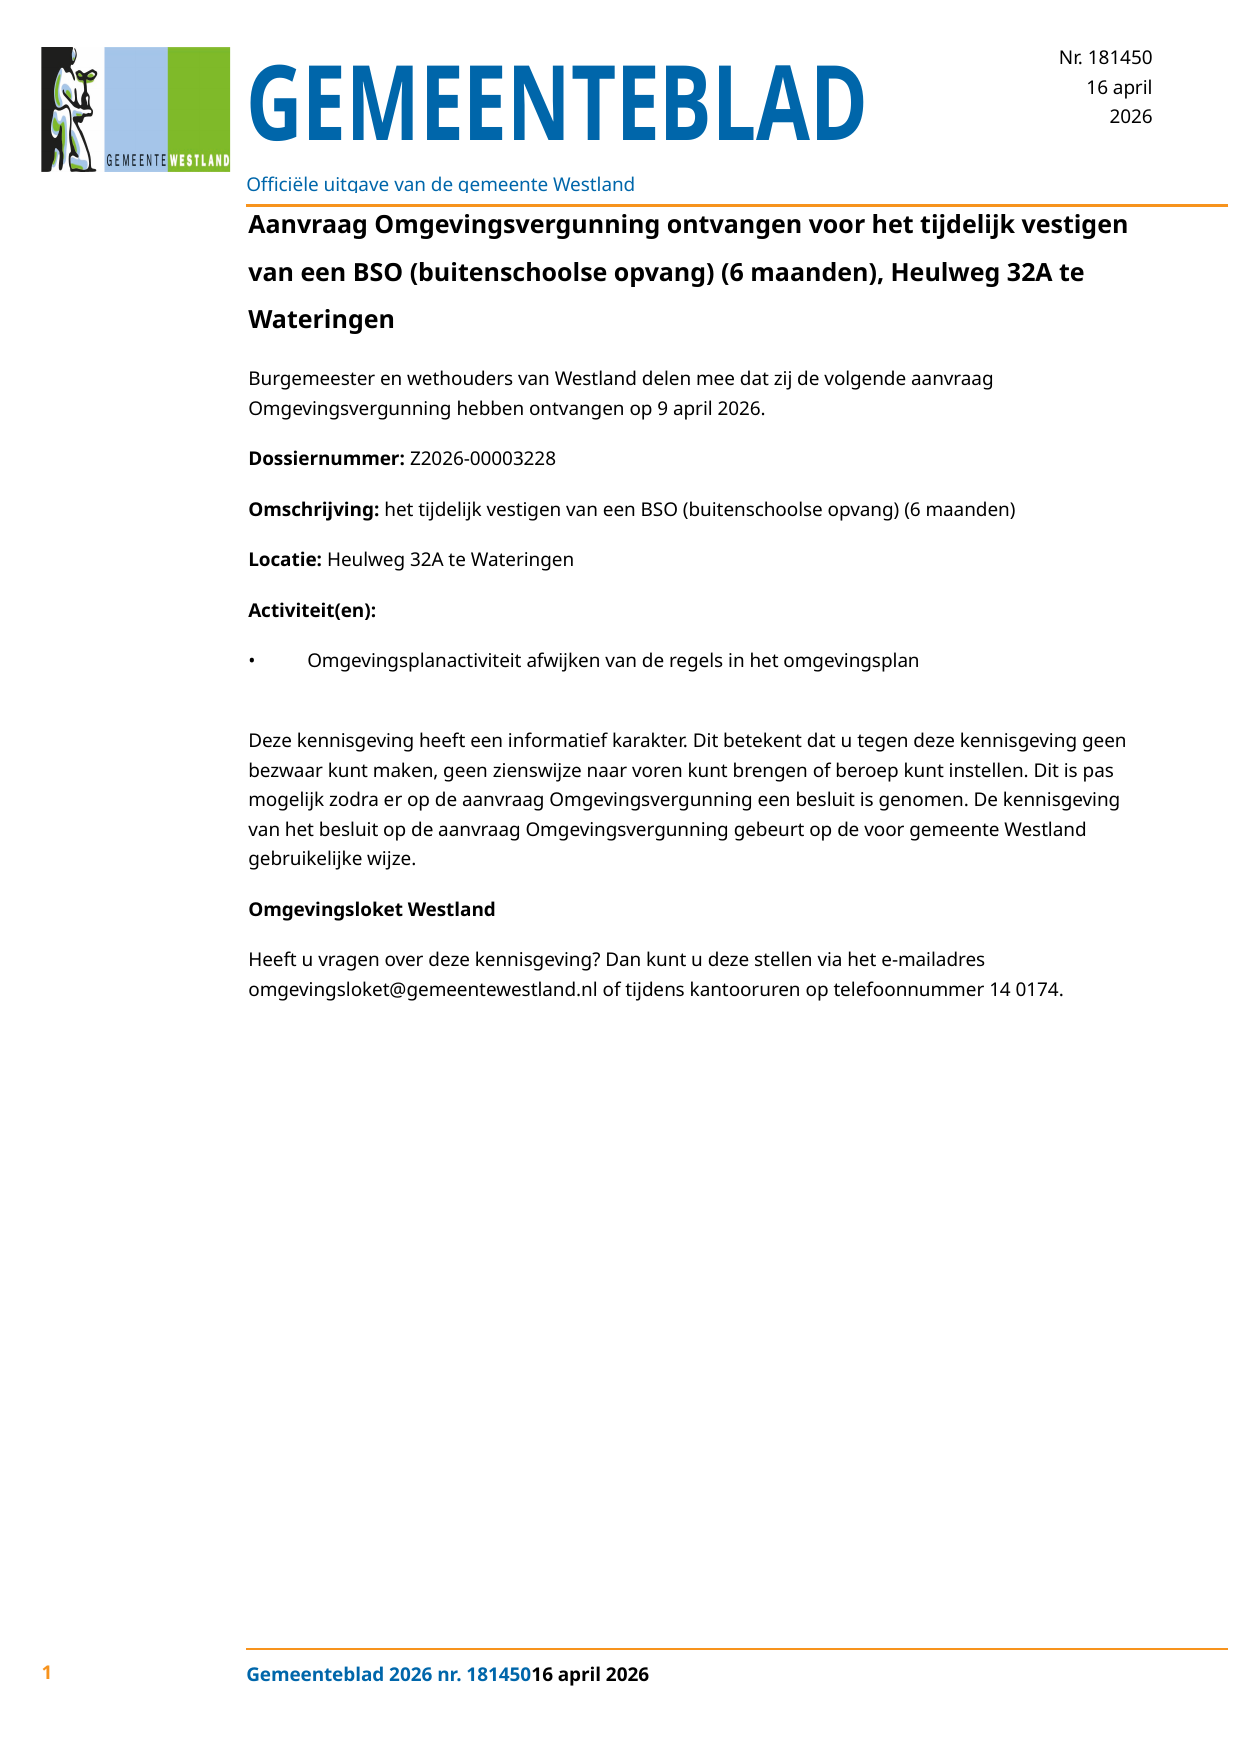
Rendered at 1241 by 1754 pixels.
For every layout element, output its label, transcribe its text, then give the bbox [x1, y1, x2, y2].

text Locatie: Heulweg 32A te Wateringen [248, 546, 1152, 572]
list Omgevingsplanactiviteit afwijken van de regels in het omgevingsplan [248, 647, 1152, 673]
text Dossiernummer: Z2026-00003228 [248, 446, 1152, 471]
text Deze kennisgeving heeft een informatief karakter. Dit betekent dat u tegen deze kennisgeving geen bezwaar kunt maken, geen zienswijze naar voren kunt brengen of beroep kunt instellen. Dit is pas mogelijk zodra er op de aanvraag Omgevingsvergunning een besluit is genomen. De kennisgeving van het besluit op de aanvraag Omgevingsvergunning gebeurt op de voor gemeente Westland gebruikelijke wijze. [248, 727, 1152, 871]
text Aanvraag Omgevingsvergunning ontvangen voor het tijdelijk vestigen van een BSO (buitenschoolse opvang) (6 maanden), Heulweg 32A te Wateringen [248, 207, 1152, 336]
text Heeft u vragen over deze kennisgeving? Dan kunt u deze stellen via het e-mailadres omgevingsloket@gemeentewestland.nl of tijdens kantooruren op telefoonnummer 14 0174. [248, 946, 1152, 1002]
text Omgevingsloket Westland [248, 896, 1152, 922]
text Omschrijving: het tijdelijk vestigen van een BSO (buitenschoolse opvang) (6 maanden) [248, 496, 1152, 522]
picture [41, 47, 231, 172]
text Activiteit(en): [248, 597, 1152, 622]
text Burgemeester en wethouders van Westland delen mee dat zij de volgende aanvraag Omgevingsvergunning hebben ontvangen op 9 april 2026. [248, 366, 1152, 421]
